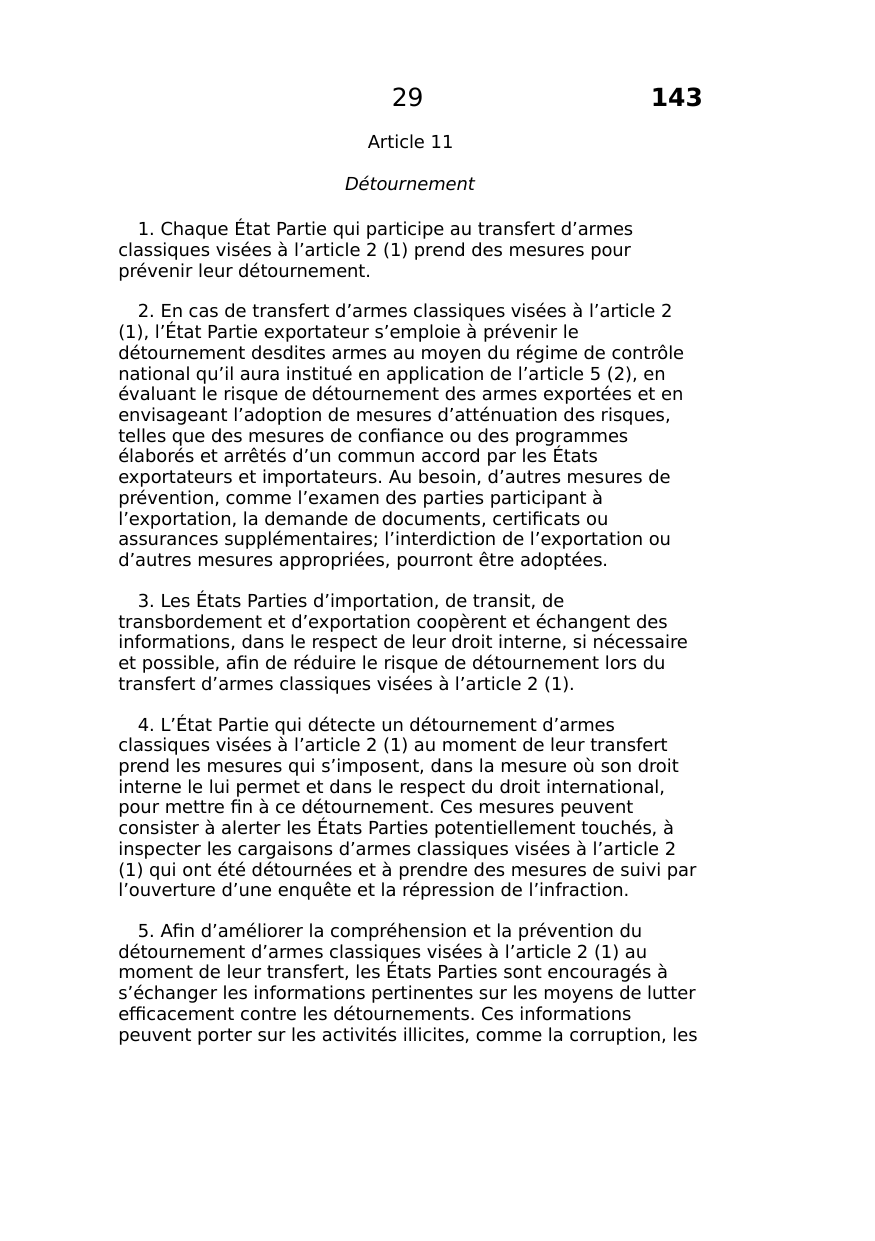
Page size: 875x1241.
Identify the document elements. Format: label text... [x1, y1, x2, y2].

subtitle Article 11 Détournement [118, 132, 703, 194]
text 1. Chaque État Partie qui participe au transfert d’armes classiques visées à l’article 2 (1) prend des mesures pour prévenir leur détournement. [118, 219, 703, 281]
text 5. Afin d’améliorer la compréhension et la prévention du détournement d’armes classiques visées à l’article 2 (1) au moment de leur transfert, les États Parties sont encouragés à s’échanger les informations pertinentes sur les moyens de lutter efficacement contre les détournements. Ces informations peuvent porter sur les activités illicites, comme la corruption, les [118, 921, 703, 1045]
text 2. En cas de transfert d’armes classiques visées à l’article 2 (1), l’État Partie exportateur s’emploie à prévenir le détournement desdites armes au moyen du régime de contrôle national qu’il aura institué en application de l’article 5 (2), en évaluant le risque de détournement des armes exportées et en envisageant l’adoption de mesures d’atténuation des risques, telles que des mesures de confiance ou des programmes élaborés et arrêtés d’un commun accord par les États exportateurs et importateurs. Au besoin, d’autres mesures de prévention, comme l’examen des parties participant à l’exportation, la demande de documents, certificats ou assurances supplémentaires; l’interdiction de l’exportation ou d’autres mesures appropriées, pourront être adoptées. [118, 301, 703, 571]
text 4. L’État Partie qui détecte un détournement d’armes classiques visées à l’article 2 (1) au moment de leur transfert prend les mesures qui s’imposent, dans la mesure où son droit interne le lui permet et dans le respect du droit international, pour mettre fin à ce détournement. Ces mesures peuvent consister à alerter les États Parties potentiellement touchés, à inspecter les cargaisons d’armes classiques visées à l’article 2 (1) qui ont été détournées et à prendre des mesures de suivi par l’ouverture d’une enquête et la répression de l’infraction. [118, 714, 703, 901]
text 3. Les États Parties d’importation, de transit, de transbordement et d’exportation coopèrent et échangent des informations, dans le respect de leur droit interne, si nécessaire et possible, afin de réduire le risque de détournement lors du transfert d’armes classiques visées à l’article 2 (1). [118, 591, 703, 694]
